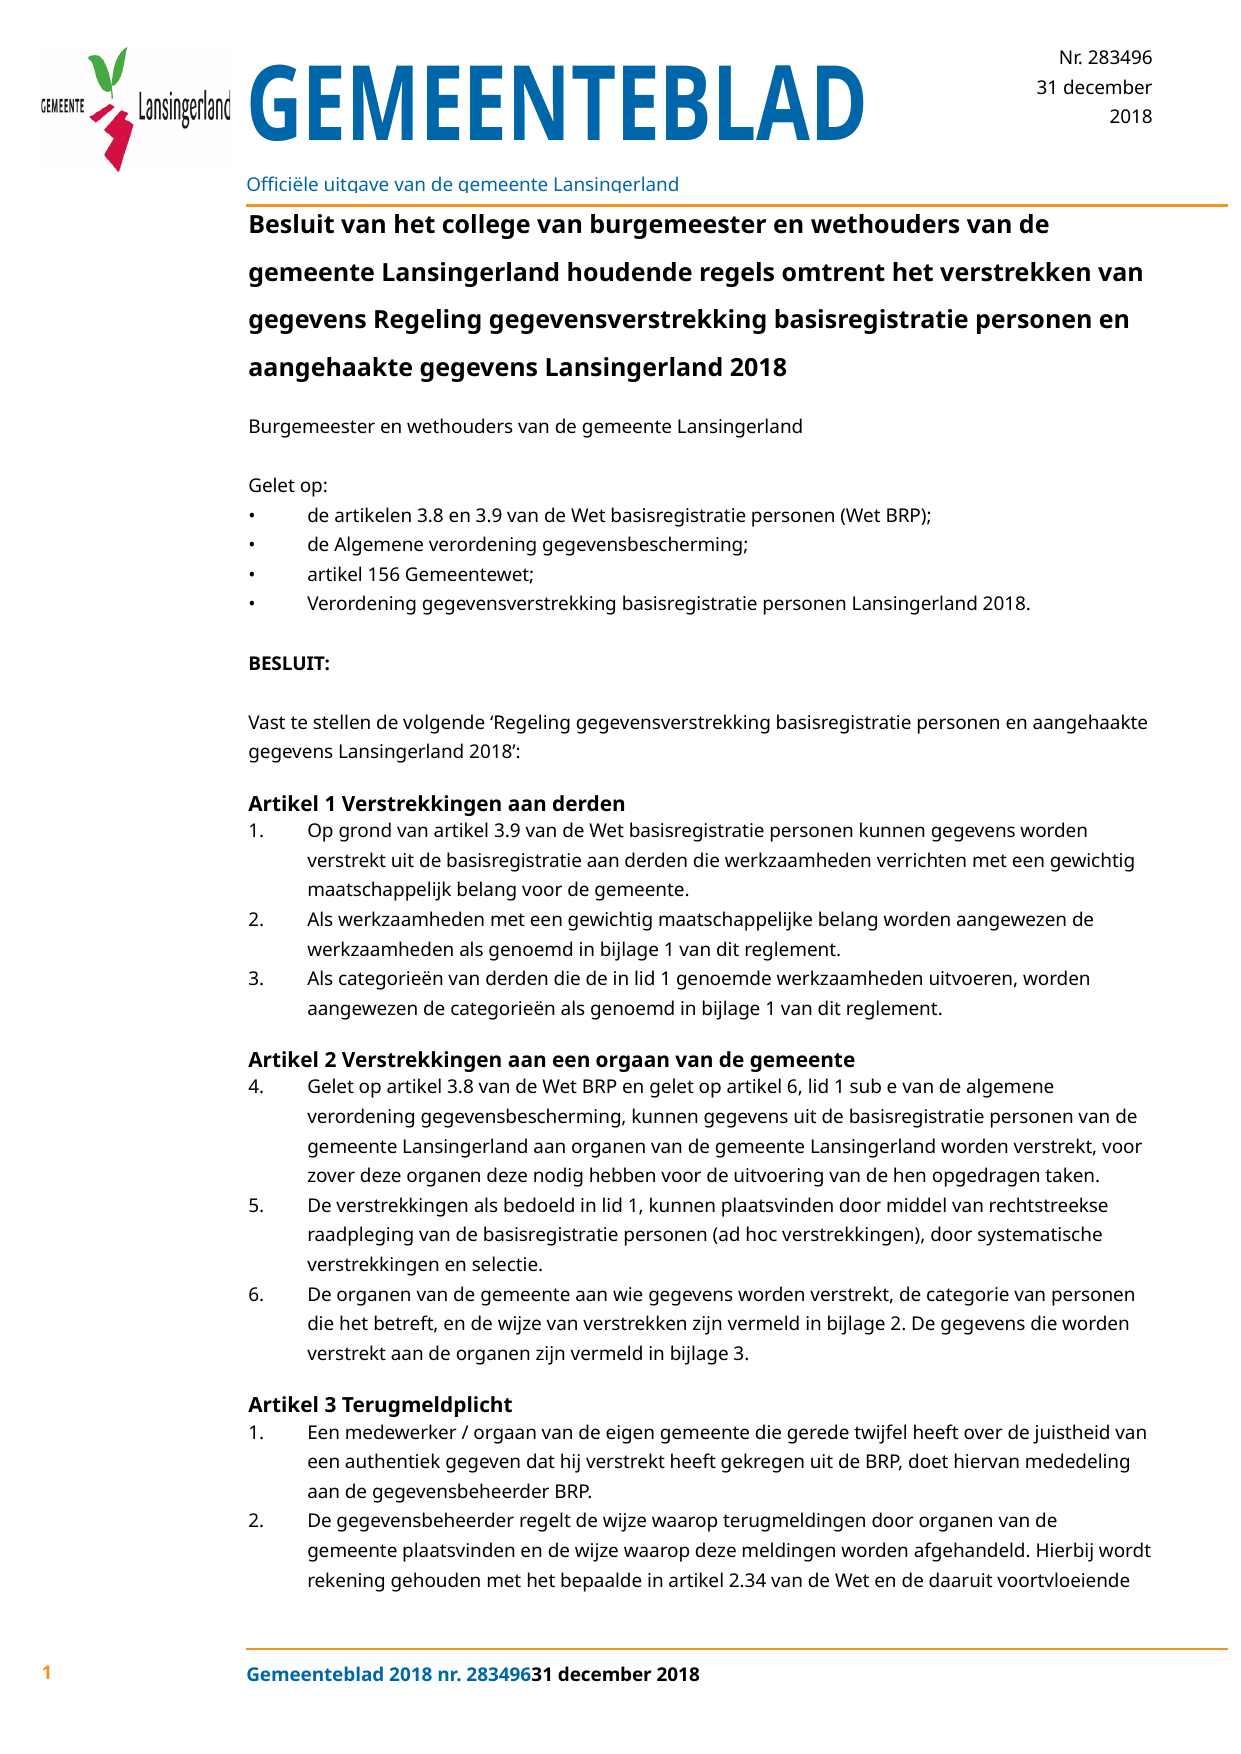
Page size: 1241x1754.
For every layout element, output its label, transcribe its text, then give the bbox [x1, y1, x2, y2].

list de artikelen 3.8 en 3.9 van de Wet basisregistratie personen (Wet BRP); [248, 502, 1152, 528]
list De gegevensbeheerder regelt de wijze waarop terugmeldingen door organen van de gemeente plaatsvinden en de wijze waarop deze meldingen worden afgehandeld. Hierbij wordt rekening gehouden met het bepaalde in artikel 2.34 van de Wet en de daaruit voortvloeiende [248, 1508, 1152, 1592]
picture [41, 47, 231, 172]
list Een medewerker / orgaan van de eigen gemeente die gerede twijfel heeft over de juistheid van een authentiek gegeven dat hij verstrekt heeft gekregen uit de BRP, doet hiervan mededeling aan de gegevensbeheerder BRP. [248, 1419, 1152, 1504]
text Artikel 3 Terugmeldplicht [248, 1390, 1152, 1419]
list de Algemene verordening gegevensbescherming; [248, 531, 1152, 557]
text Artikel 2 Verstrekkingen aan een orgaan van de gemeente [248, 1045, 1152, 1074]
list Als werkzaamheden met een gewichtig maatschappelijke belang worden aangewezen de werkzaamheden als genoemd in bijlage 1 van dit reglement. [248, 906, 1152, 961]
text Burgemeester en wethouders van de gemeente Lansingerland [248, 413, 1152, 439]
list Op grond van artikel 3.9 van de Wet basisregistratie personen kunnen gegevens worden verstrekt uit de basisregistratie aan derden die werkzaamheden verrichten met een gewichtig maatschappelijk belang voor de gemeente. [248, 817, 1152, 902]
text Gelet op: [248, 472, 1152, 498]
list Als categorieën van derden die de in lid 1 genoemde werkzaamheden uitvoeren, worden aangewezen de categorieën als genoemd in bijlage 1 van dit reglement. [248, 965, 1152, 1021]
list Gelet op artikel 3.8 van de Wet BRP en gelet op artikel 6, lid 1 sub e van de algemene verordening gegevensbescherming, kunnen gegevens uit de basisregistratie personen van de gemeente Lansingerland aan organen van de gemeente Lansingerland worden verstrekt, voor zover deze organen deze nodig hebben voor de uitvoering van de hen opgedragen taken. [248, 1074, 1152, 1188]
list De verstrekkingen als bedoeld in lid 1, kunnen plaatsvinden door middel van rechtstreekse raadpleging van de basisregistratie personen (ad hoc verstrekkingen), door systematische verstrekkingen en selectie. [248, 1192, 1152, 1277]
text Besluit van het college van burgemeester en wethouders van de gemeente Lansingerland houdende regels omtrent het verstrekken van gegevens Regeling gegevensverstrekking basisregistratie personen en aangehaakte gegevens Lansingerland 2018 [248, 207, 1152, 384]
text BESLUIT: [248, 650, 1152, 676]
list De organen van de gemeente aan wie gegevens worden verstrekt, de categorie van personen die het betreft, en de wijze van verstrekken zijn vermeld in bijlage 2. De gegevens die worden verstrekt aan de organen zijn vermeld in bijlage 3. [248, 1281, 1152, 1366]
text Vast te stellen de volgende ‘Regeling gegevensverstrekking basisregistratie personen en aangehaakte gegevens Lansingerland 2018’: [248, 709, 1152, 764]
text Artikel 1 Verstrekkingen aan derden [248, 789, 1152, 817]
list Verordening gegevensverstrekking basisregistratie personen Lansingerland 2018. [248, 591, 1152, 616]
list artikel 156 Gemeentewet; [248, 561, 1152, 587]
